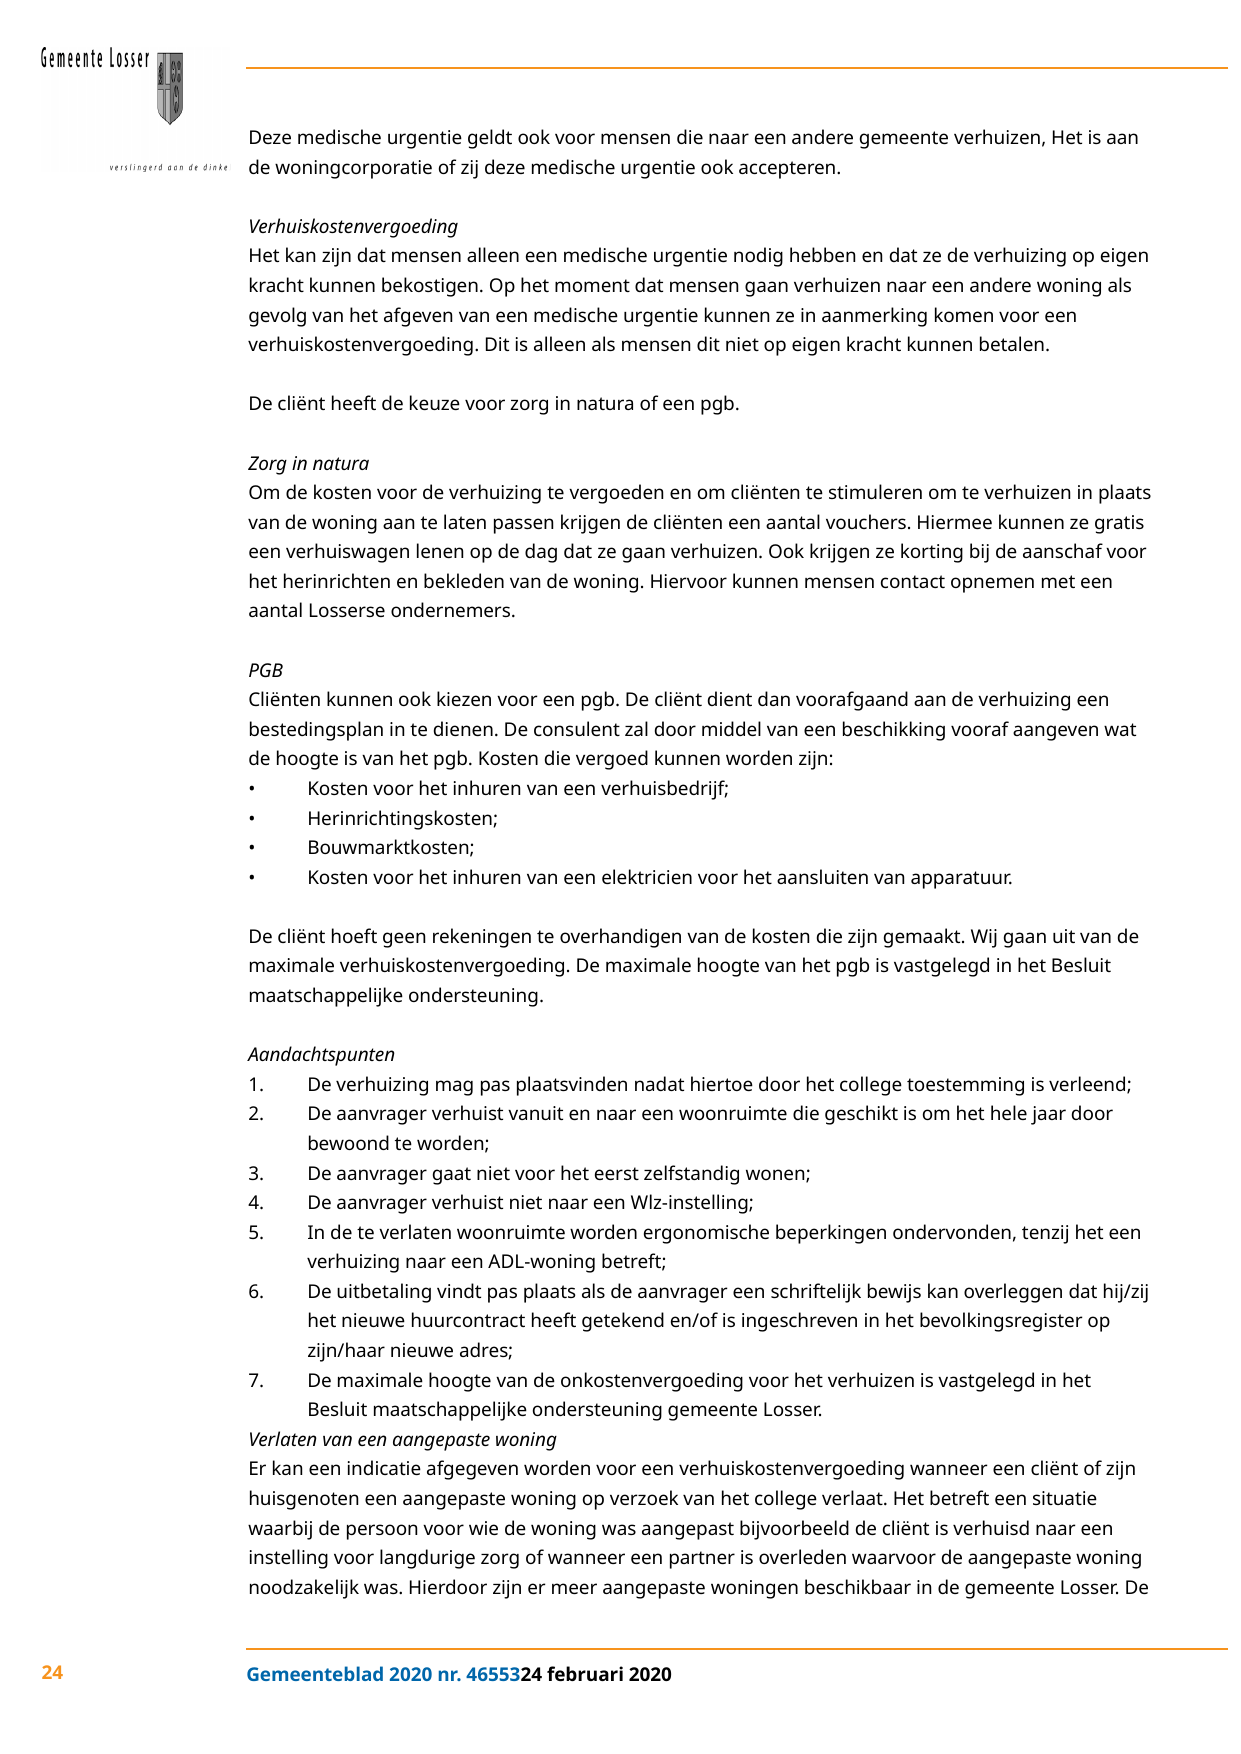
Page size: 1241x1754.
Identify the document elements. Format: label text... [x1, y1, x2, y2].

list De uitbetaling vindt pas plaats als de aanvrager een schriftelijk bewijs kan overleggen dat hij/zij het nieuwe huurcontract heeft getekend en/of is ingeschreven in het bevolkingsregister op zijn/haar nieuwe adres; [248, 1278, 1152, 1363]
list De maximale hoogte van de onkostenvergoeding voor het verhuizen is vastgelegd in het Besluit maatschappelijke ondersteuning gemeente Losser. [248, 1367, 1152, 1422]
list Herinrichtingskosten; [248, 805, 1152, 831]
list De aanvrager verhuist vanuit en naar een woonruimte die geschikt is om het hele jaar door bewoond te worden; [248, 1101, 1152, 1156]
picture [41, 47, 231, 172]
text Aandachtspunten [248, 1041, 1152, 1067]
text De cliënt hoeft geen rekeningen te overhandigen van de kosten die zijn gemaakt. Wij gaan uit van de maximale verhuiskostenvergoeding. De maximale hoogte van het pgb is vastgelegd in het Besluit maatschappelijke ondersteuning. [248, 923, 1152, 1008]
list Kosten voor het inhuren van een elektricien voor het aansluiten van apparatuur. [248, 864, 1152, 890]
text PGB [248, 657, 1152, 683]
list De aanvrager gaat niet voor het eerst zelfstandig wonen; [248, 1160, 1152, 1186]
list Bouwmarktkosten; [248, 834, 1152, 860]
list De verhuizing mag pas plaatsvinden nadat hiertoe door het college toestemming is verleend; [248, 1071, 1152, 1097]
list De aanvrager verhuist niet naar een Wlz-instelling; [248, 1189, 1152, 1215]
text Verhuiskostenvergoeding [248, 213, 1152, 239]
list In de te verlaten woonruimte worden ergonomische beperkingen ondervonden, tenzij het een verhuizing naar een ADL-woning betreft; [248, 1219, 1152, 1274]
text Er kan een indicatie afgegeven worden voor een verhuiskostenvergoeding wanneer een cliënt of zijn huisgenoten een aangepaste woning op verzoek van het college verlaat. Het betreft een situatie waarbij de persoon voor wie de woning was aangepast bijvoorbeeld de cliënt is verhuisd naar een instelling voor langdurige zorg of wanneer een partner is overleden waarvoor de aangepaste woning noodzakelijk was. Hierdoor zijn er meer aangepaste woningen beschikbaar in de gemeente Losser. De [248, 1456, 1152, 1600]
text Om de kosten voor de verhuizing te vergoeden en om cliënten te stimuleren om te verhuizen in plaats van de woning aan te laten passen krijgen de cliënten een aantal vouchers. Hiermee kunnen ze gratis een verhuiswagen lenen op de dag dat ze gaan verhuizen. Ook krijgen ze korting bij de aanschaf voor het herinrichten en bekleden van de woning. Hiervoor kunnen mensen contact opnemen met een aantal Losserse ondernemers. [248, 479, 1152, 623]
text Het kan zijn dat mensen alleen een medische urgentie nodig hebben en dat ze de verhuizing op eigen kracht kunnen bekostigen. Op het moment dat mensen gaan verhuizen naar een andere woning als gevolg van het afgeven van een medische urgentie kunnen ze in aanmerking komen voor een verhuiskostenvergoeding. Dit is alleen als mensen dit niet op eigen kracht kunnen betalen. [248, 243, 1152, 357]
text De cliënt heeft de keuze voor zorg in natura of een pgb. [248, 391, 1152, 416]
text Verlaten van een aangepaste woning [248, 1426, 1152, 1452]
text Deze medische urgentie geldt ook voor mensen die naar een andere gemeente verhuizen, Het is aan de woningcorporatie of zij deze medische urgentie ook accepteren. [248, 124, 1152, 180]
list Kosten voor het inhuren van een verhuisbedrijf; [248, 775, 1152, 801]
text Cliënten kunnen ook kiezen voor een pgb. De cliënt dient dan voorafgaand aan de verhuizing een bestedingsplan in te dienen. De consulent zal door middel van een beschikking vooraf aangeven wat de hoogte is van het pgb. Kosten die vergoed kunnen worden zijn: [248, 686, 1152, 771]
text Zorg in natura [248, 450, 1152, 476]
